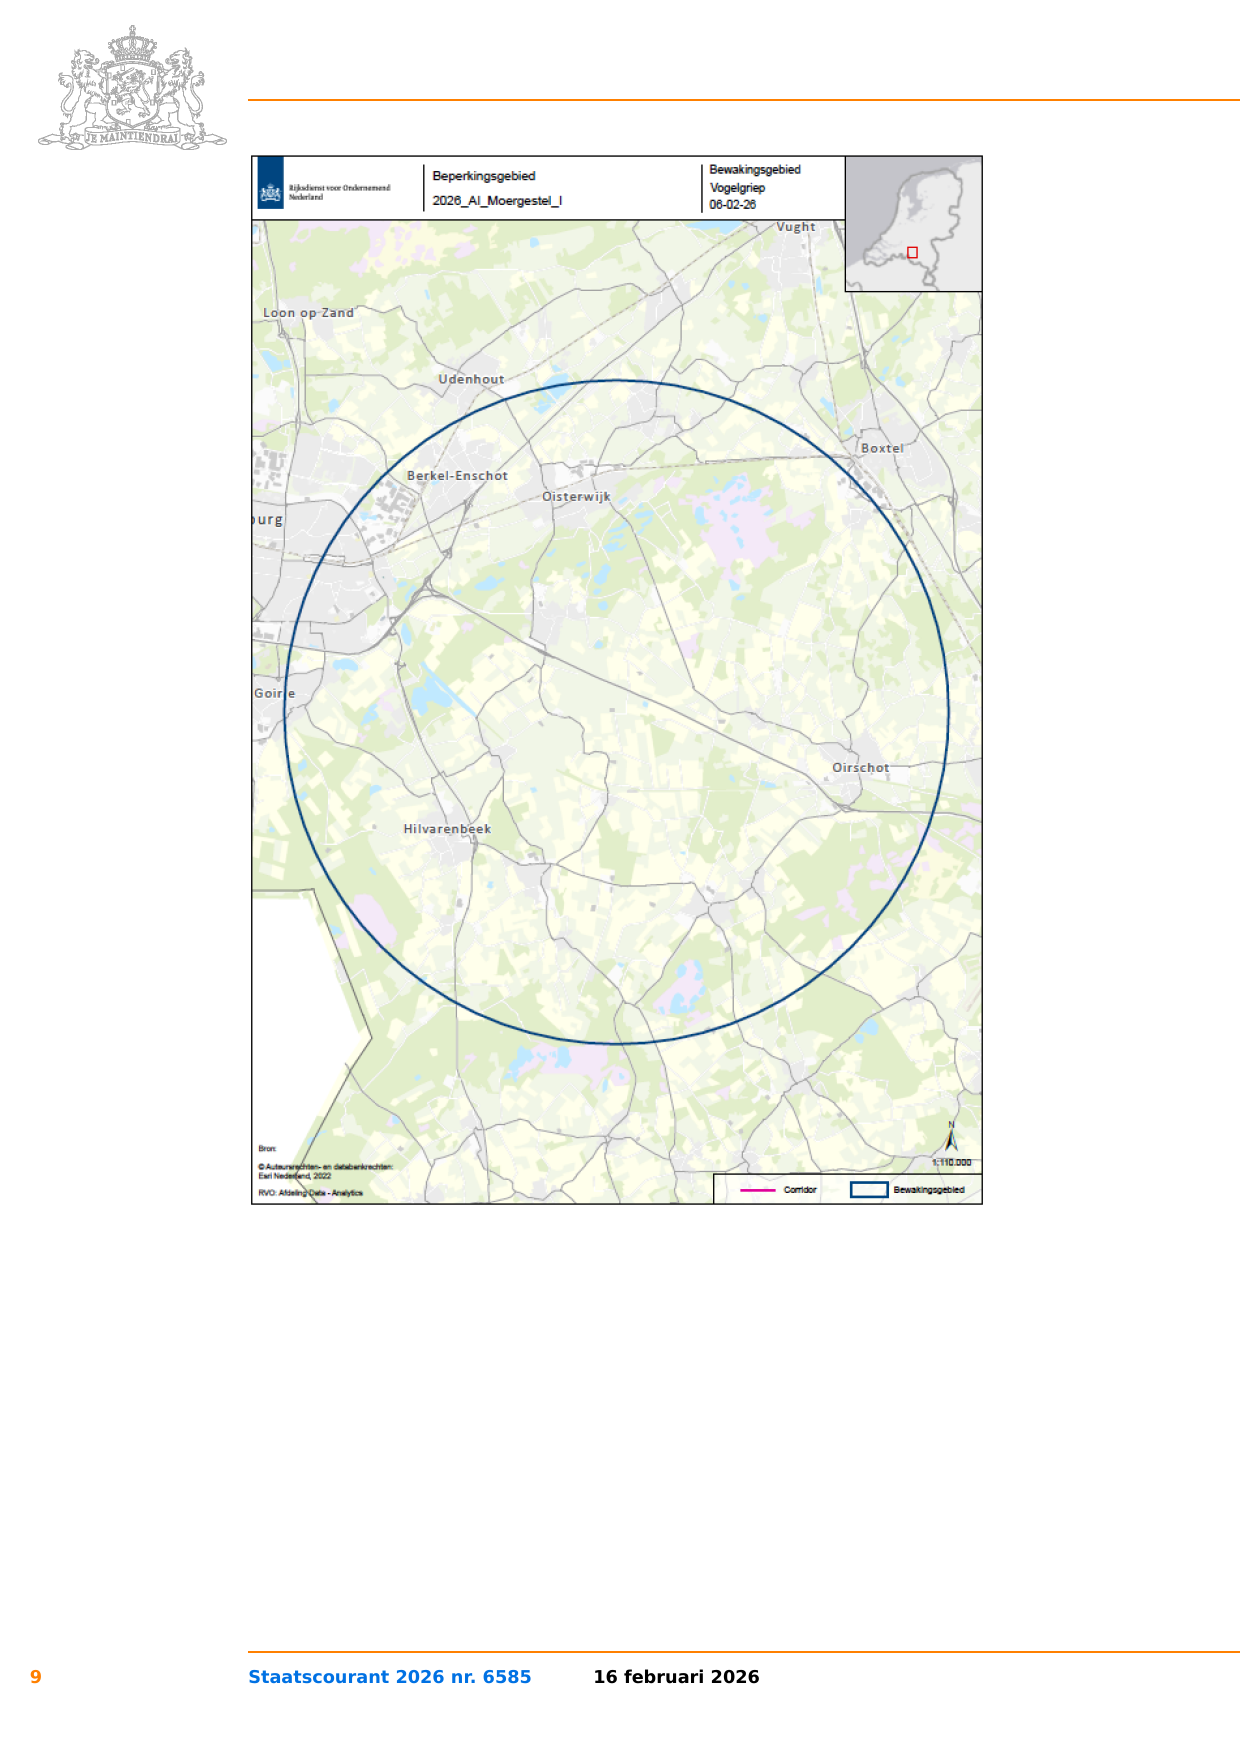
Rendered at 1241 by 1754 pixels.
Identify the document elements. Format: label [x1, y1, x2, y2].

picture [248, 151, 987, 1209]
picture [38, 25, 227, 150]
